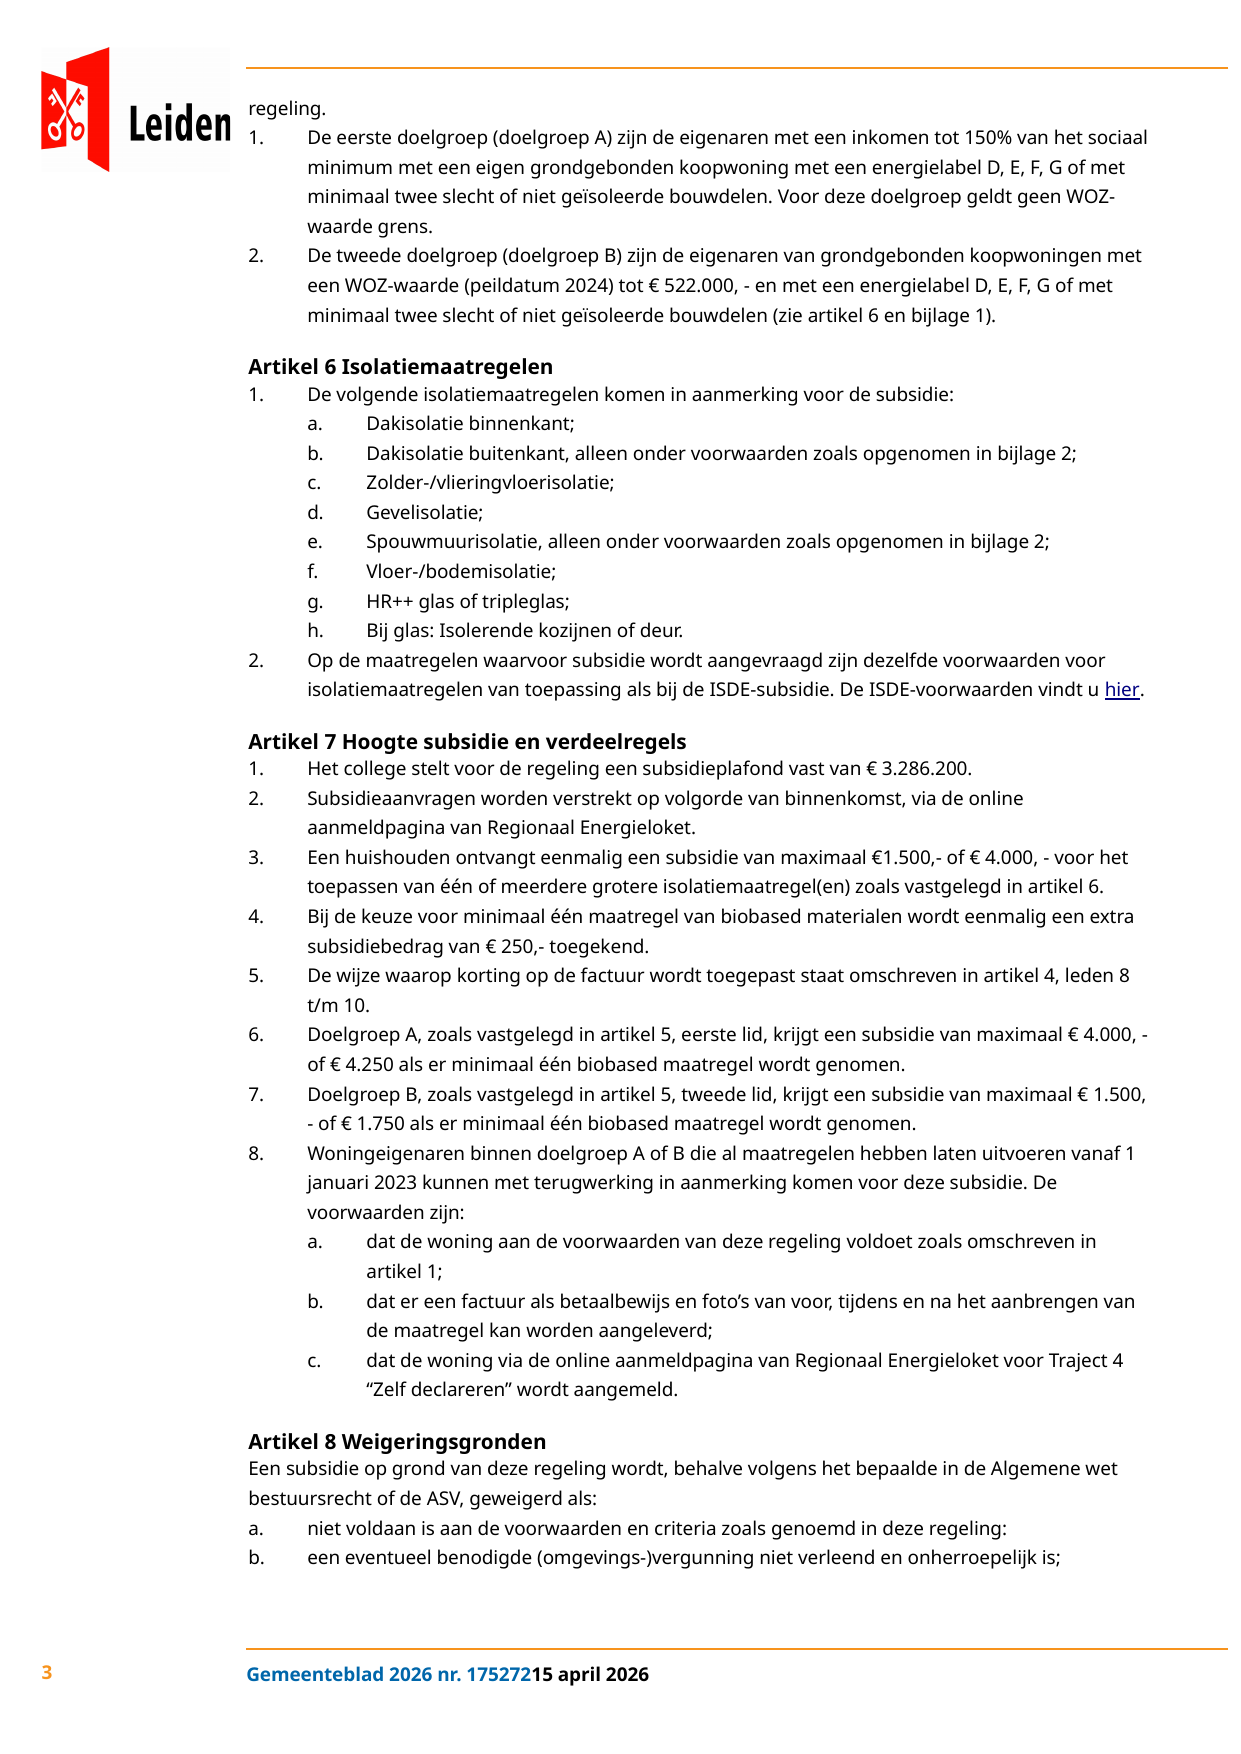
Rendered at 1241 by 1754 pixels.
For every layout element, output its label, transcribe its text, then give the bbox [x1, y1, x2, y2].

text regeling. [248, 95, 1152, 121]
list Het college stelt voor de regeling een subsidieplafond vast van € 3.286.200. [248, 755, 1152, 781]
list HR++ glas of tripleglas; [307, 588, 1152, 613]
list dat de woning aan de voorwaarden van deze regeling voldoet zoals omschreven in artikel 1; [307, 1229, 1152, 1284]
list dat de woning via de online aanmeldpagina van Regionaal Energieloket voor Traject 4 “Zelf declareren” wordt aangemeld. [307, 1347, 1152, 1402]
list Bij glas: Isolerende kozijnen of deur. [307, 617, 1152, 643]
list De wijze waarop korting op de factuur wordt toegepast staat omschreven in artikel 4, leden 8 t/m 10. [248, 962, 1152, 1018]
text Artikel 8 Weigeringsgronden [248, 1427, 1152, 1456]
list Doelgroep A, zoals vastgelegd in artikel 5, eerste lid, krijgt een subsidie van maximaal € 4.000, - of € 4.250 als er minimaal één biobased maatregel wordt genomen. [248, 1022, 1152, 1077]
list De eerste doelgroep (doelgroep A) zijn de eigenaren met een inkomen tot 150% van het sociaal minimum met een eigen grondgebonden koopwoning met een energielabel D, E, F, G of met minimaal twee slecht of niet geïsoleerde bouwdelen. Voor deze doelgroep geldt geen WOZ-waarde grens. [248, 124, 1152, 239]
list De volgende isolatiemaatregelen komen in aanmerking voor de subsidie: [248, 381, 1152, 406]
list een eventueel benodigde (omgevings-)vergunning niet verleend en onherroepelijk is; [248, 1544, 1152, 1570]
list Een huishouden ontvangt eenmalig een subsidie van maximaal €1.500,- of € 4.000, - voor het toepassen van één of meerdere grotere isolatiemaatregel(en) zoals vastgelegd in artikel 6. [248, 844, 1152, 899]
list Spouwmuurisolatie, alleen onder voorwaarden zoals opgenomen in bijlage 2; [307, 529, 1152, 554]
list Vloer-/bodemisolatie; [307, 558, 1152, 584]
list Op de maatregelen waarvoor subsidie wordt aangevraagd zijn dezelfde voorwaarden voor isolatiemaatregelen van toepassing als bij de ISDE-subsidie. De ISDE-voorwaarden vindt u hier. [248, 647, 1152, 702]
list Doelgroep B, zoals vastgelegd in artikel 5, tweede lid, krijgt een subsidie van maximaal € 1.500, - of € 1.750 als er minimaal één biobased maatregel wordt genomen. [248, 1081, 1152, 1136]
list dat er een factuur als betaalbewijs en foto’s van voor, tijdens en na het aanbrengen van de maatregel kan worden aangeleverd; [307, 1288, 1152, 1343]
list niet voldaan is aan de voorwaarden en criteria zoals genoemd in deze regeling: [248, 1515, 1152, 1540]
list Bij de keuze voor minimaal één maatregel van biobased materialen wordt eenmalig een extra subsidiebedrag van € 250,- toegekend. [248, 903, 1152, 959]
picture [41, 47, 231, 172]
list De tweede doelgroep (doelgroep B) zijn de eigenaren van grondgebonden koopwoningen met een WOZ-waarde (peildatum 2024) tot € 522.000, - en met een energielabel D, E, F, G of met minimaal twee slecht of niet geïsoleerde bouwdelen (zie artikel 6 en bijlage 1). [248, 243, 1152, 328]
list Dakisolatie binnenkant; [307, 410, 1152, 436]
list Subsidieaanvragen worden verstrekt op volgorde van binnenkomst, via de online aanmeldpagina van Regionaal Energieloket. [248, 785, 1152, 840]
list Gevelisolatie; [307, 499, 1152, 525]
text Artikel 7 Hoogte subsidie en verdeelregels [248, 727, 1152, 755]
text Artikel 6 Isolatiemaatregelen [248, 352, 1152, 381]
list Dakisolatie buitenkant, alleen onder voorwaarden zoals opgenomen in bijlage 2; [307, 440, 1152, 466]
list Zolder-/vlieringvloerisolatie; [307, 469, 1152, 495]
text Een subsidie op grond van deze regeling wordt, behalve volgens het bepaalde in de Algemene wet bestuursrecht of de ASV, geweigerd als: [248, 1456, 1152, 1511]
list Woningeigenaren binnen doelgroep A of B die al maatregelen hebben laten uitvoeren vanaf 1 januari 2023 kunnen met terugwerking in aanmerking komen voor deze subsidie. De voorwaarden zijn: [248, 1140, 1152, 1225]
